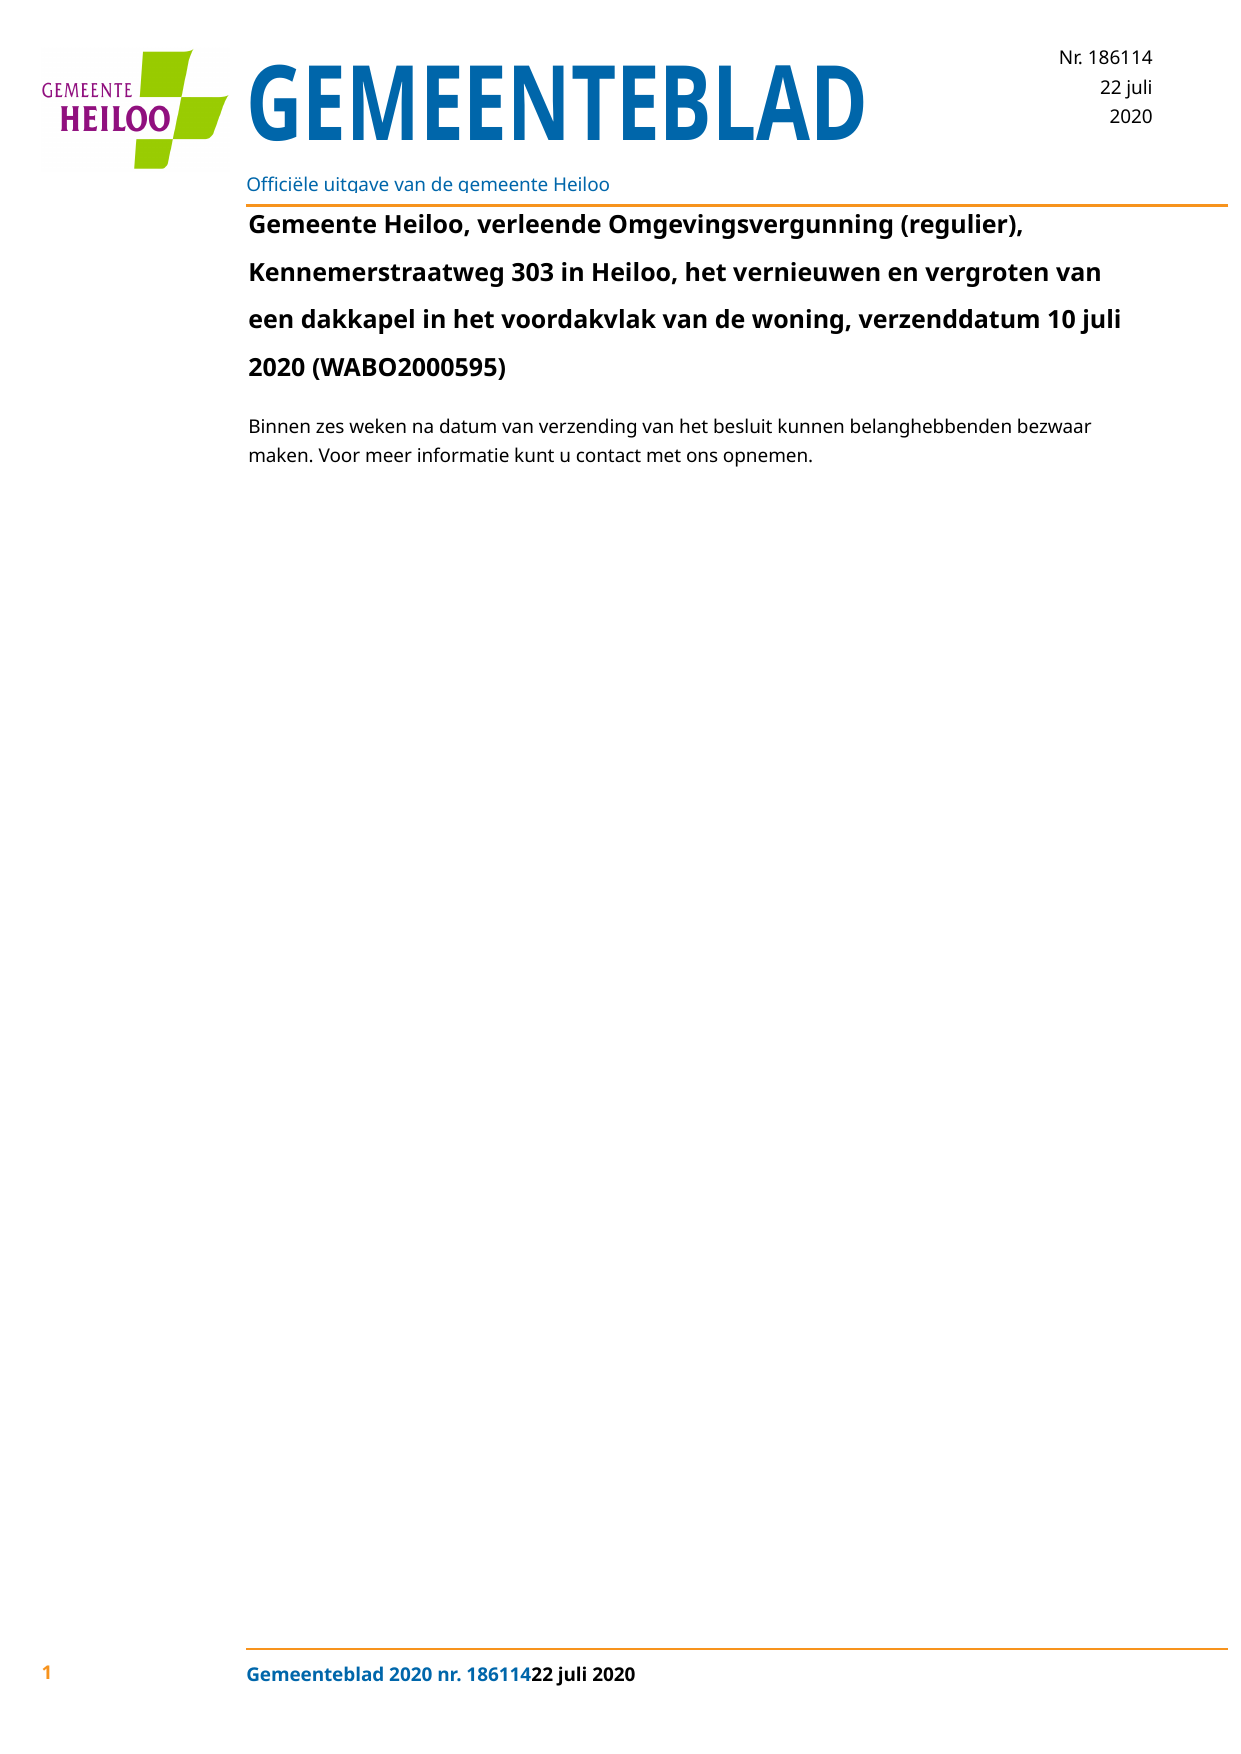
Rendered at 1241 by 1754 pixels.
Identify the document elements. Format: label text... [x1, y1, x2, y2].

picture [41, 47, 231, 172]
text Binnen zes weken na datum van verzending van het besluit kunnen belanghebbenden bezwaar maken. Voor meer informatie kunt u contact met ons opnemen. [248, 413, 1152, 468]
text Gemeente Heiloo, verleende Omgevingsvergunning (regulier), Kennemerstraatweg 303 in Heiloo, het vernieuwen en vergroten van een dakkapel in het voordakvlak van de woning, verzenddatum 10 juli 2020 (WABO2000595) [248, 207, 1152, 384]
